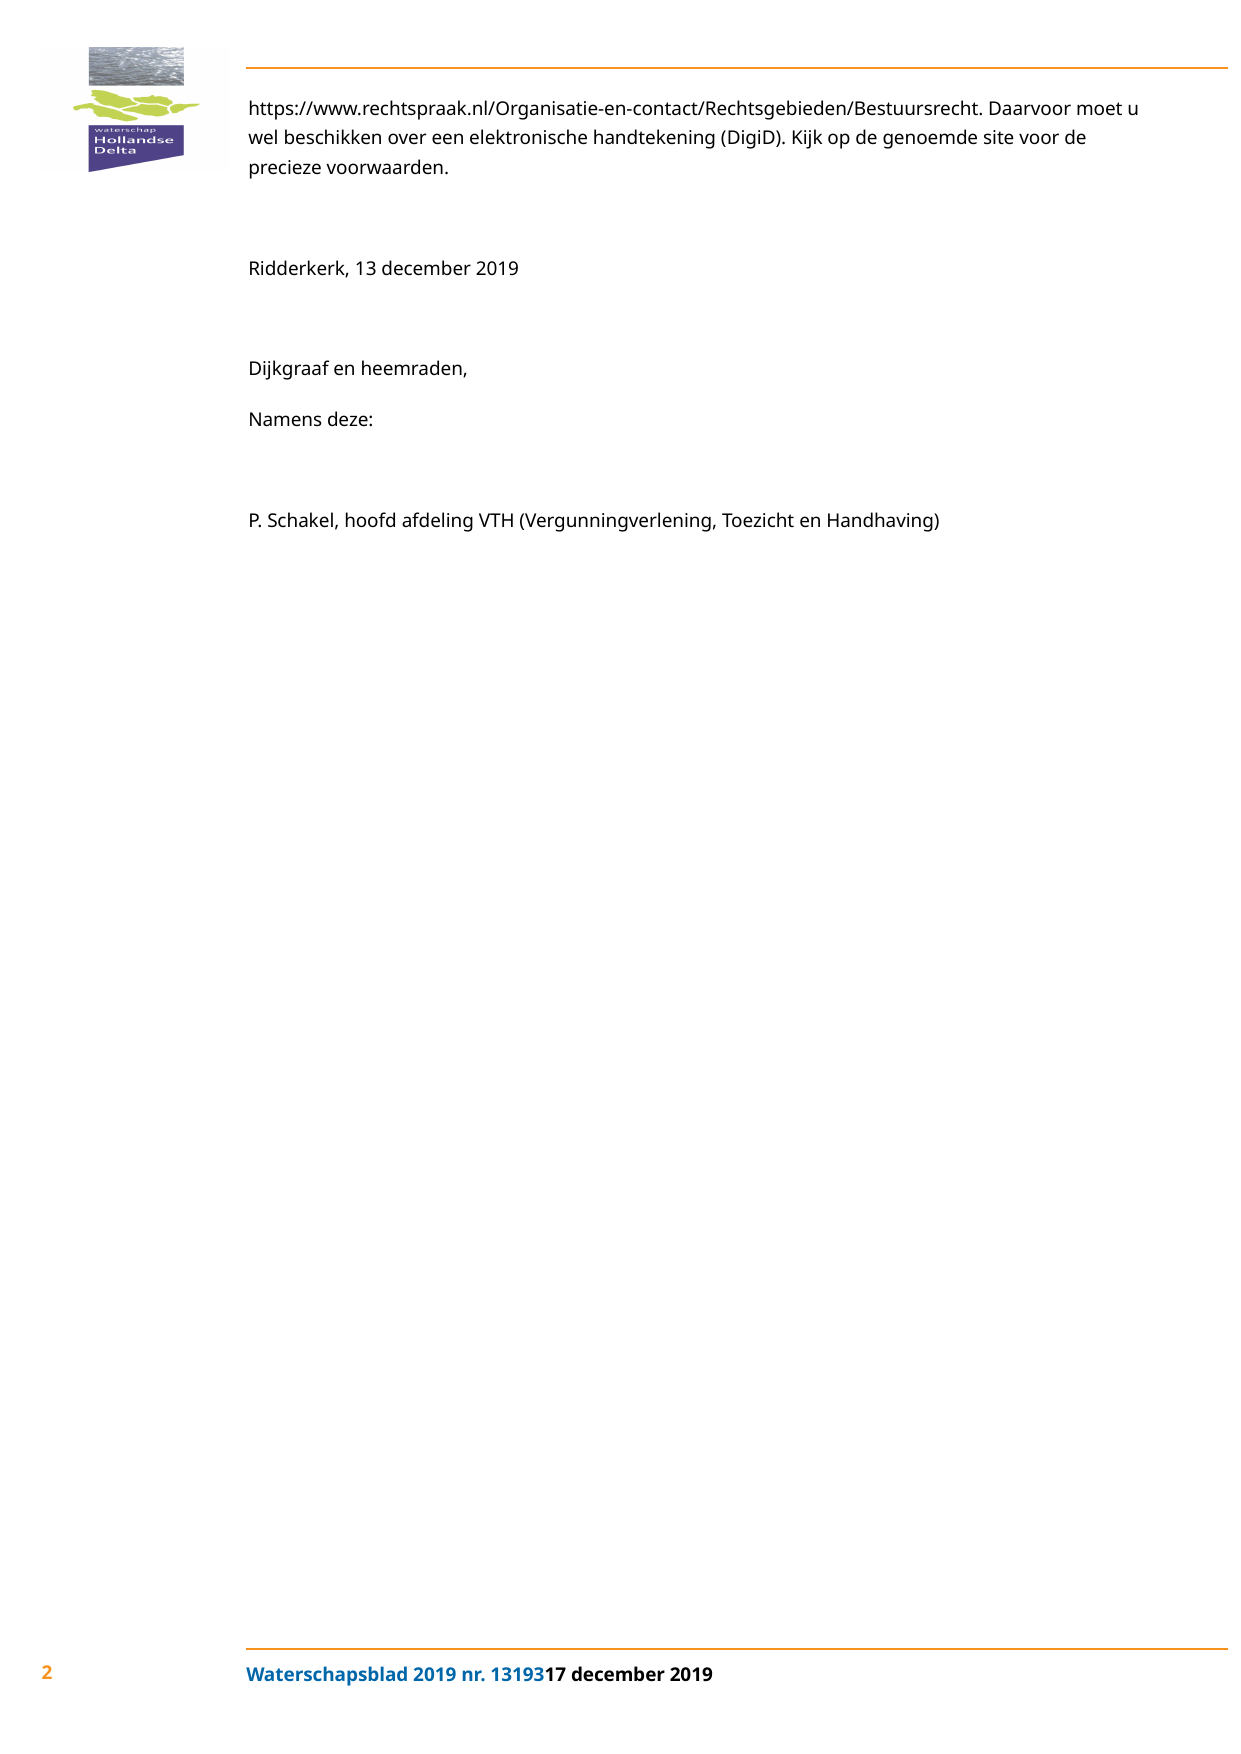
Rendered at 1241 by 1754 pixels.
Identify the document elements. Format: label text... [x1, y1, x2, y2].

text P. Schakel, hoofd afdeling VTH (Vergunningverlening, Toezicht en Handhaving) [248, 507, 1152, 533]
text Namens deze: [248, 406, 1152, 432]
text Dijkgraaf en heemraden, [248, 356, 1152, 381]
text https://www.rechtspraak.nl/Organisatie-en-contact/Rechtsgebieden/Bestuursrecht. Daarvoor moet u wel beschikken over een elektronische handtekening (DigiD). Kijk op de genoemde site voor de precieze voorwaarden. [248, 95, 1152, 180]
text Ridderkerk, 13 december 2019 [248, 255, 1152, 281]
picture [41, 47, 231, 172]
